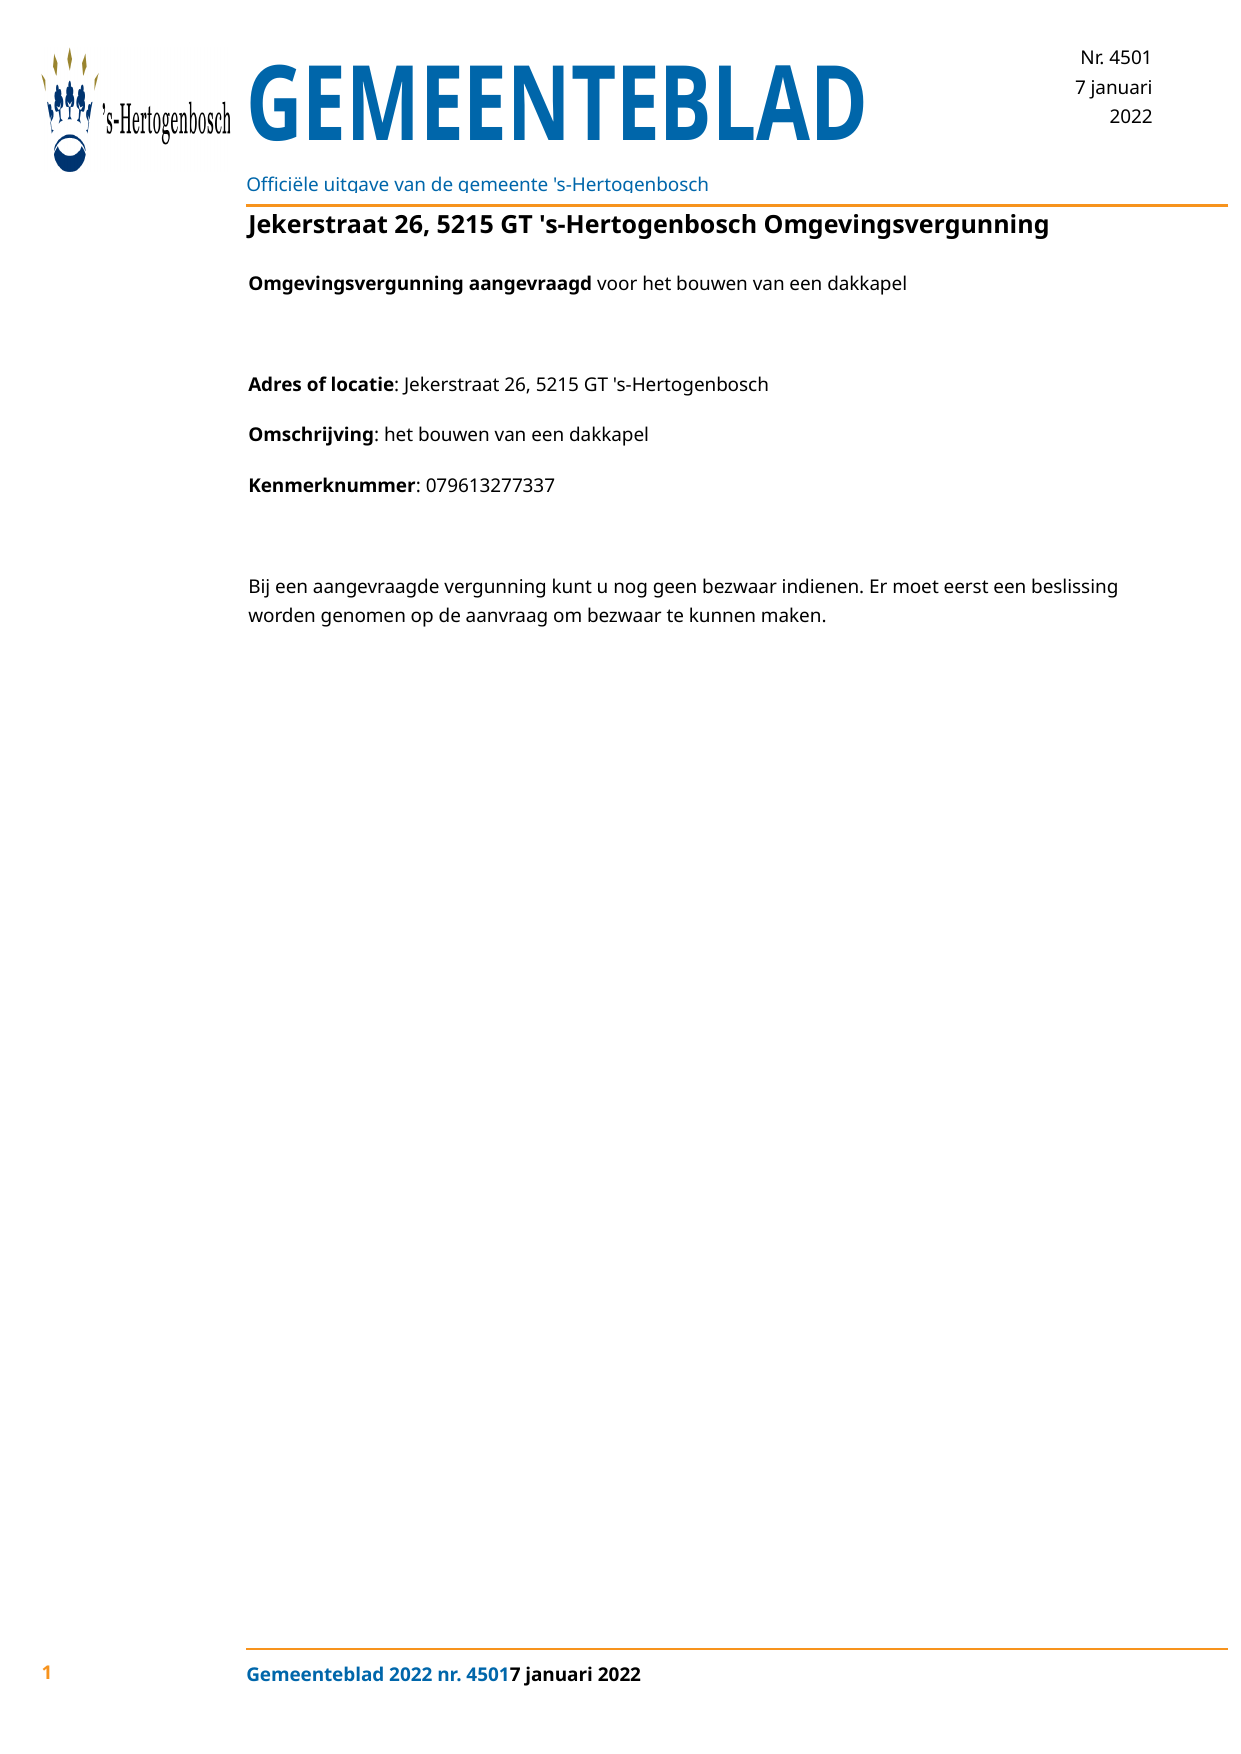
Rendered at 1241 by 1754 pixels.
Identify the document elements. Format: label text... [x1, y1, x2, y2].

text Jekerstraat 26, 5215 GT 's-Hertogenbosch Omgevingsvergunning [248, 207, 1152, 241]
text Omschrijving: het bouwen van een dakkapel [248, 422, 1152, 447]
picture [41, 47, 231, 172]
text Omgevingsvergunning aangevraagd voor het bouwen van een dakkapel [248, 270, 1152, 296]
text Adres of locatie: Jekerstraat 26, 5215 GT 's-Hertogenbosch [248, 371, 1152, 397]
text Kenmerknummer: 079613277337 [248, 472, 1152, 498]
text Bij een aangevraagde vergunning kunt u nog geen bezwaar indienen. Er moet eerst een beslissing worden genomen op de aanvraag om bezwaar te kunnen maken. [248, 573, 1152, 628]
